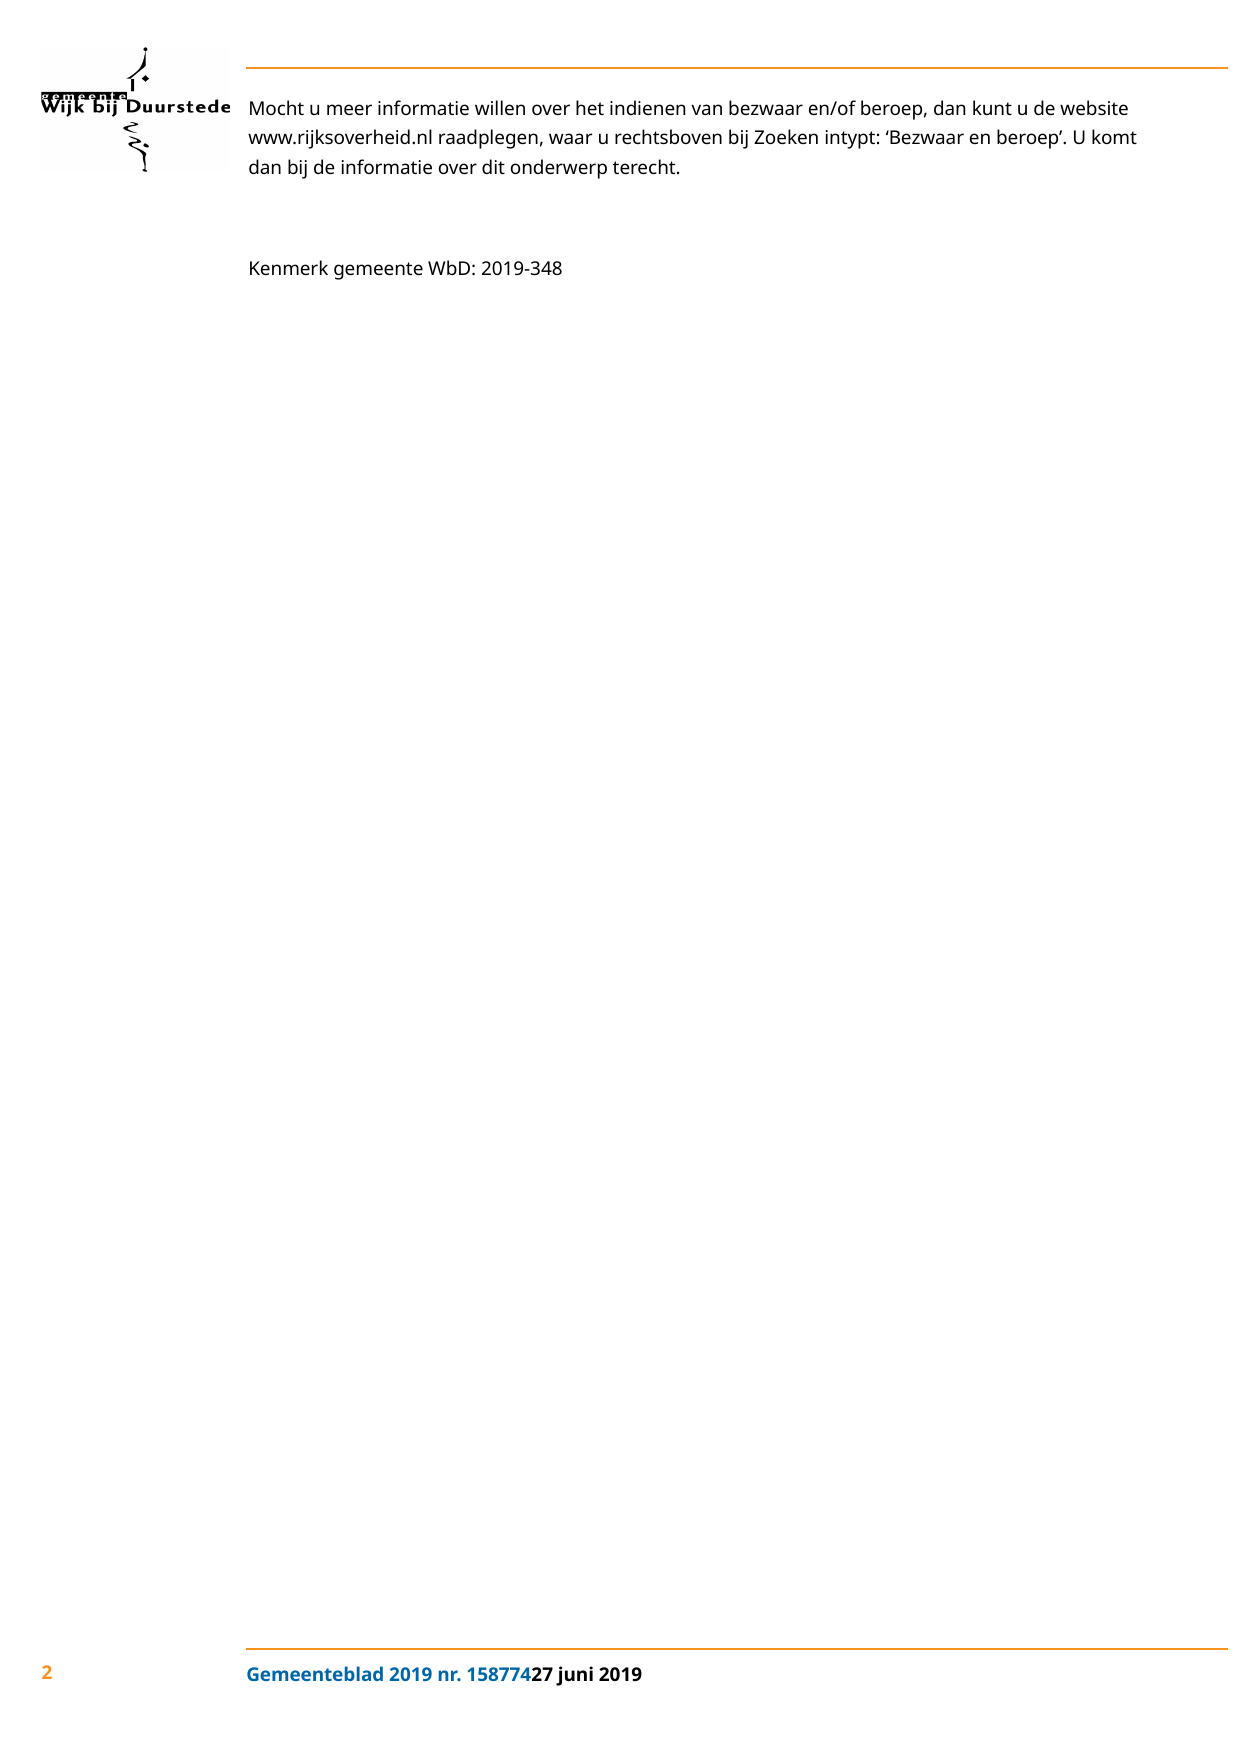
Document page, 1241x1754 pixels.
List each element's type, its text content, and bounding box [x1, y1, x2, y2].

picture [41, 47, 231, 172]
text Mocht u meer informatie willen over het indienen van bezwaar en/of beroep, dan kunt u de website www.rijksoverheid.nl raadplegen, waar u rechtsboven bij Zoeken intypt: ‘Bezwaar en beroep’. U komt dan bij de informatie over dit onderwerp terecht. [248, 95, 1152, 180]
text Kenmerk gemeente WbD: 2019-348 [248, 255, 1152, 281]
